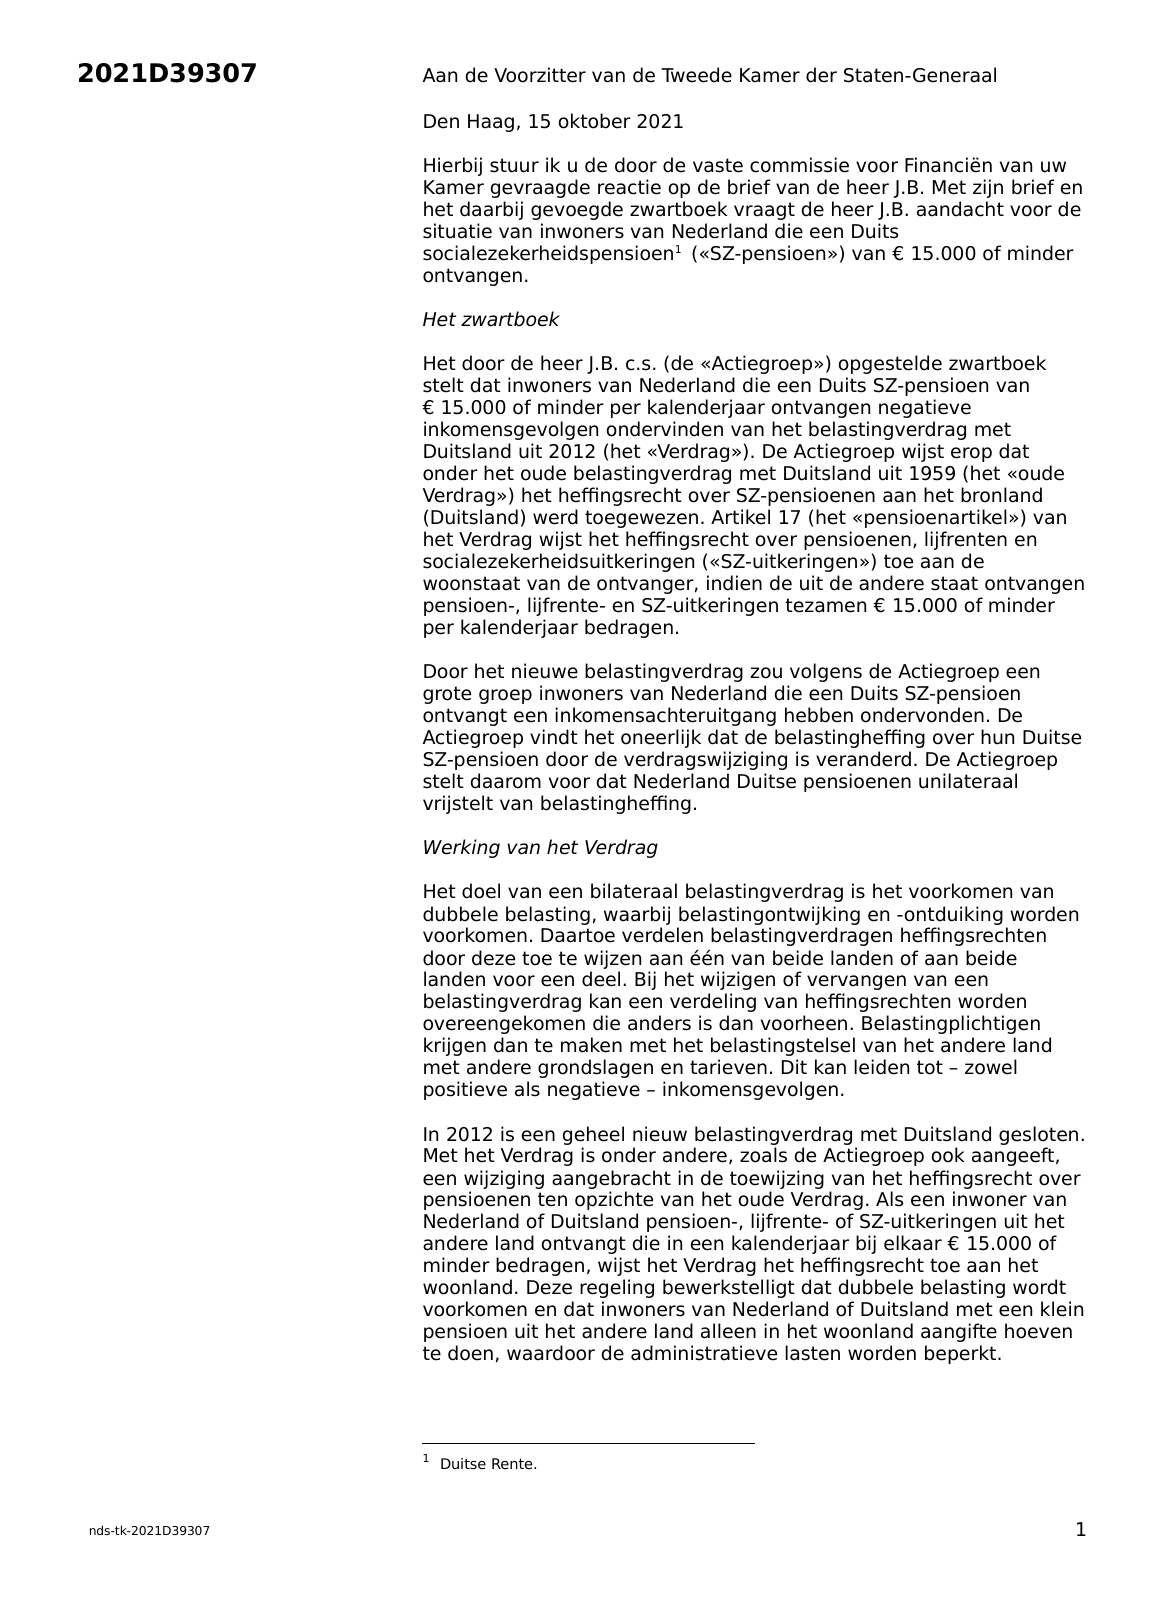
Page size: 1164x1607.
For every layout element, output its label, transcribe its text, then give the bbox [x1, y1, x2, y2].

text Door het nieuwe belastingverdrag zou volgens de Actiegroep een grote groep inwoners van Nederland die een Duits SZ-pensioen ontvangt een inkomensachteruitgang hebben ondervonden. De Actiegroep vindt het oneerlijk dat de belastingheffing over hun Duitse SZ-pensioen door de verdragswijziging is veranderd. De Actiegroep stelt daarom voor dat Nederland Duitse pensioenen unilateraal vrijstelt van belastingheffing. [422, 661, 1087, 815]
text Hierbij stuur ik u de door de vaste commissie voor Financiën van uw Kamer gevraagde reactie op de brief van de heer J.B. Met zijn brief en het daarbij gevoegde zwartboek vraagt de heer J.B. aandacht voor de situatie van inwoners van Nederland die een Duits socialezekerheidspensioen («SZ-pensioen») van € 15.000 of minder ontvangen. [422, 155, 1087, 287]
text Duitse Rente. [422, 1452, 1087, 1474]
text In 2012 is een geheel nieuw belastingverdrag met Duitsland gesloten. Met het Verdrag is onder andere, zoals de Actiegroep ook aangeeft, een wijziging aangebracht in de toewijzing van het heffingsrecht over pensioenen ten opzichte van het oude Verdrag. Als een inwoner van Nederland of Duitsland pensioen-, lijfrente- of SZ-uitkeringen uit het andere land ontvangt die in een kalenderjaar bij elkaar € 15.000 of minder bedragen, wijst het Verdrag het heffingsrecht toe aan het woonland. Deze regeling bewerkstelligt dat dubbele belasting wordt voorkomen en dat inwoners van Nederland of Duitsland met een klein pensioen uit het andere land alleen in het woonland aangifte hoeven te doen, waardoor de administratieve lasten worden beperkt. [422, 1123, 1087, 1365]
text nds-tk-2021D39307 [88, 1524, 323, 1538]
text Het door de heer J.B. c.s. (de «Actiegroep») opgestelde zwartboek stelt dat inwoners van Nederland die een Duits SZ-pensioen van € 15.000 of minder per kalenderjaar ontvangen negatieve inkomensgevolgen ondervinden van het belastingverdrag met Duitsland uit 2012 (het «Verdrag»). De Actiegroep wijst erop dat onder het oude belastingverdrag met Duitsland uit 1959 (het «oude Verdrag») het heffingsrecht over SZ-pensioenen aan het bronland (Duitsland) werd toegewezen. Artikel 17 (het «pensioenartikel») van het Verdrag wijst het heffingsrecht over pensioenen, lijfrenten en socialezekerheidsuitkeringen («SZ-uitkeringen») toe aan de woonstaat van de ontvanger, indien de uit de andere staat ontvangen pensioen-, lijfrente- en SZ-uitkeringen tezamen € 15.000 of minder per kalenderjaar bedragen. [422, 353, 1087, 639]
subtitle Werking van het Verdrag [422, 837, 1087, 859]
subtitle Het zwartboek [422, 309, 1087, 331]
text Het doel van een bilateraal belastingverdrag is het voorkomen van dubbele belasting, waarbij belastingontwijking en -ontduiking worden voorkomen. Daartoe verdelen belastingverdragen heffingsrechten door deze toe te wijzen aan één van beide landen of aan beide landen voor een deel. Bij het wijzigen of vervangen van een belastingverdrag kan een verdeling van heffingsrechten worden overeengekomen die anders is dan voorheen. Belastingplichtigen krijgen dan te maken met het belastingstelsel van het andere land met andere grondslagen en tarieven. Dit kan leiden tot – zowel positieve als negatieve – inkomensgevolgen. [422, 881, 1087, 1101]
text Den Haag, 15 oktober 2021 [422, 111, 1087, 133]
text 2021D39307 Aan de Voorzitter van de Tweede Kamer der Staten-Generaal [77, 59, 1087, 89]
